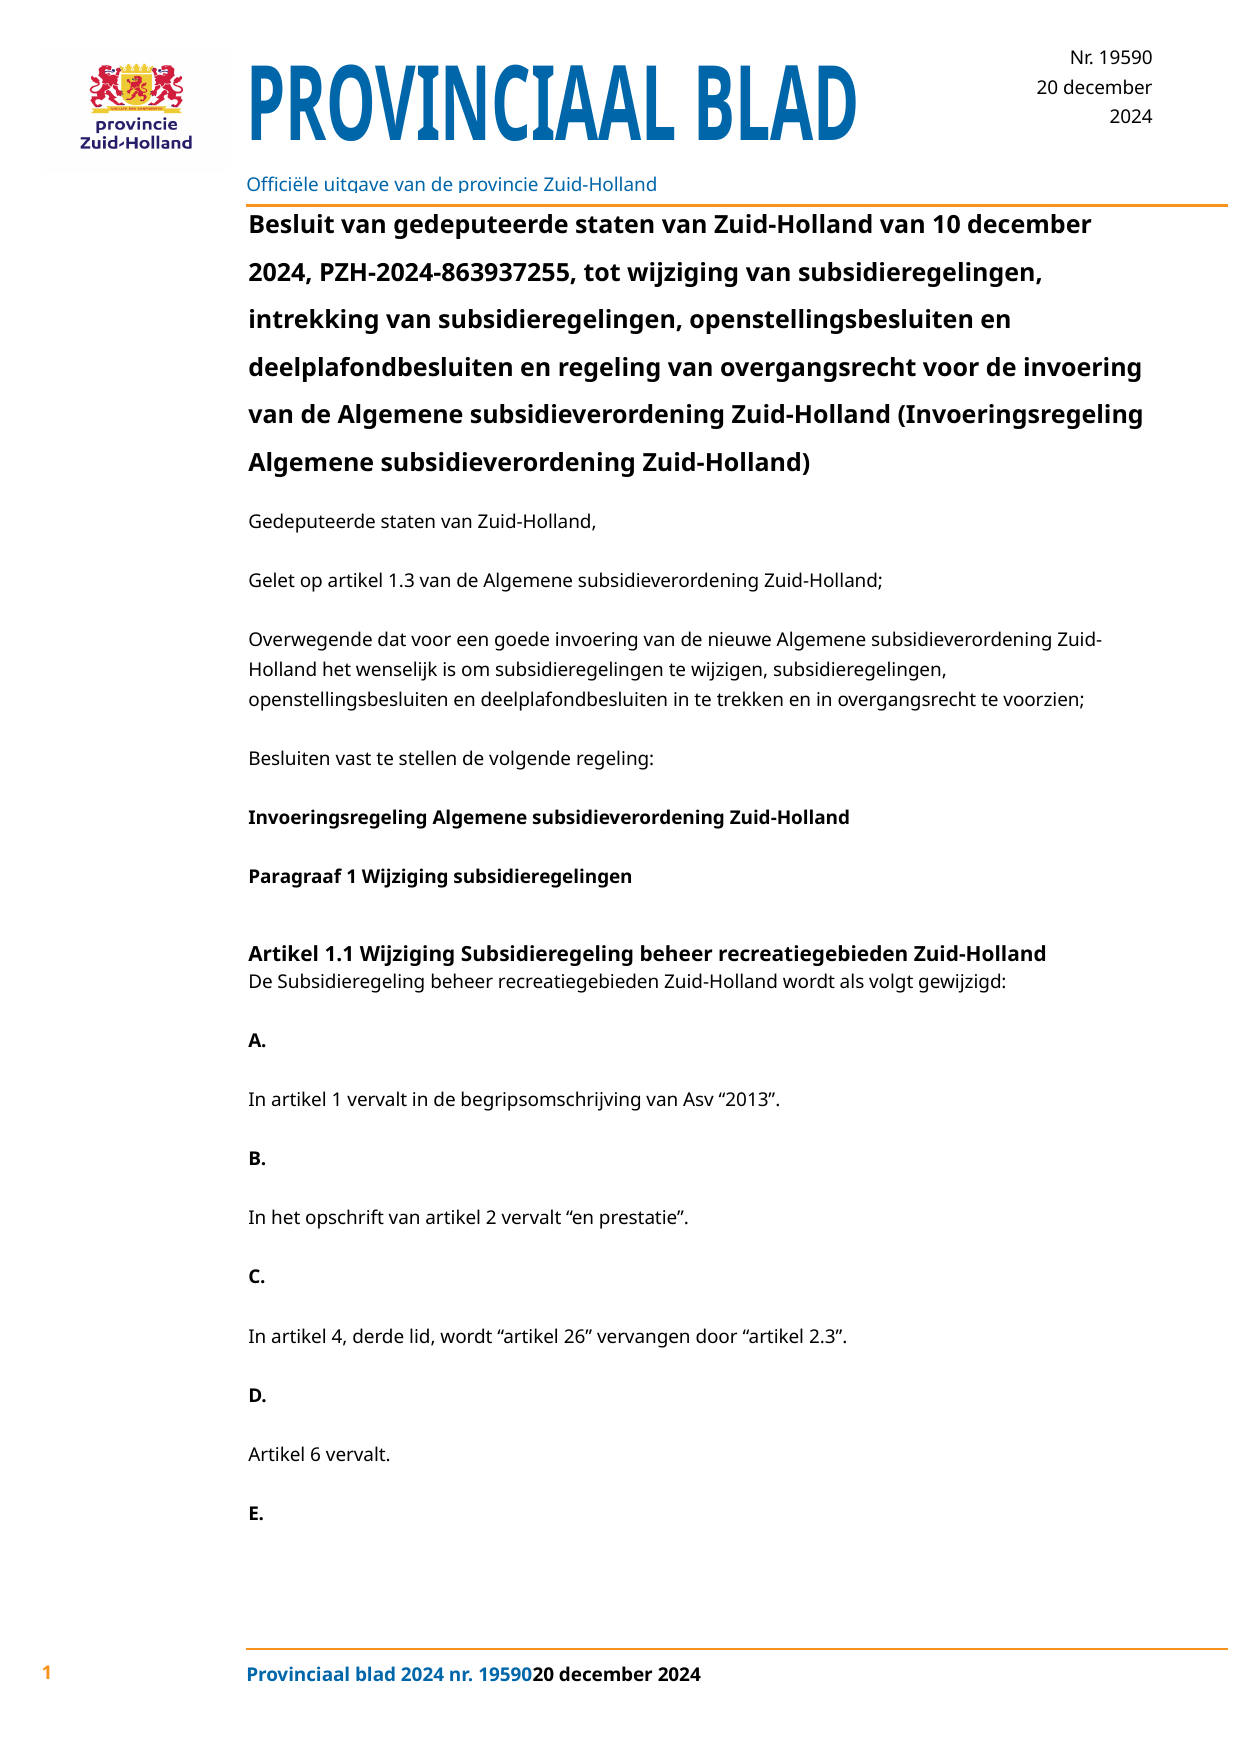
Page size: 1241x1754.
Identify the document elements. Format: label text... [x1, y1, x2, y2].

text Gedeputeerde staten van Zuid-Holland, [248, 508, 1152, 534]
text In artikel 1 vervalt in de begripsomschrijving van Asv “2013”. [248, 1086, 1152, 1112]
text In artikel 4, derde lid, wordt “artikel 26” vervangen door “artikel 2.3”. [248, 1323, 1152, 1349]
text Gelet op artikel 1.3 van de Algemene subsidieverordening Zuid-Holland; [248, 567, 1152, 593]
text Artikel 6 vervalt. [248, 1441, 1152, 1467]
text Invoeringsregeling Algemene subsidieverordening Zuid-Holland [248, 804, 1152, 830]
text Paragraaf 1 Wijziging subsidieregelingen [248, 863, 1152, 889]
text C. [248, 1264, 1152, 1289]
text E. [248, 1500, 1152, 1526]
text Besluit van gedeputeerde staten van Zuid-Holland van 10 december 2024, PZH-2024-863937255, tot wijziging van subsidieregelingen, intrekking van subsidieregelingen, openstellingsbesluiten en deelplafondbesluiten en regeling van overgangsrecht voor de invoering van de Algemene subsidieverordening Zuid-Holland (Invoeringsregeling Algemene subsidieverordening Zuid-Holland) [248, 207, 1152, 479]
text Artikel 1.1 Wijziging Subsidieregeling beheer recreatiegebieden Zuid-Holland [248, 939, 1152, 968]
text In het opschrift van artikel 2 vervalt “en prestatie”. [248, 1204, 1152, 1230]
text Overwegende dat voor een goede invoering van de nieuwe Algemene subsidieverordening Zuid-Holland het wenselijk is om subsidieregelingen te wijzigen, subsidieregelingen, openstellingsbesluiten en deelplafondbesluiten in te trekken en in overgangsrecht te voorzien; [248, 627, 1152, 712]
text Besluiten vast te stellen de volgende regeling: [248, 745, 1152, 771]
text D. [248, 1382, 1152, 1408]
text A. [248, 1027, 1152, 1053]
picture [41, 47, 231, 172]
text De Subsidieregeling beheer recreatiegebieden Zuid-Holland wordt als volgt gewijzigd: [248, 968, 1152, 994]
text B. [248, 1145, 1152, 1171]
